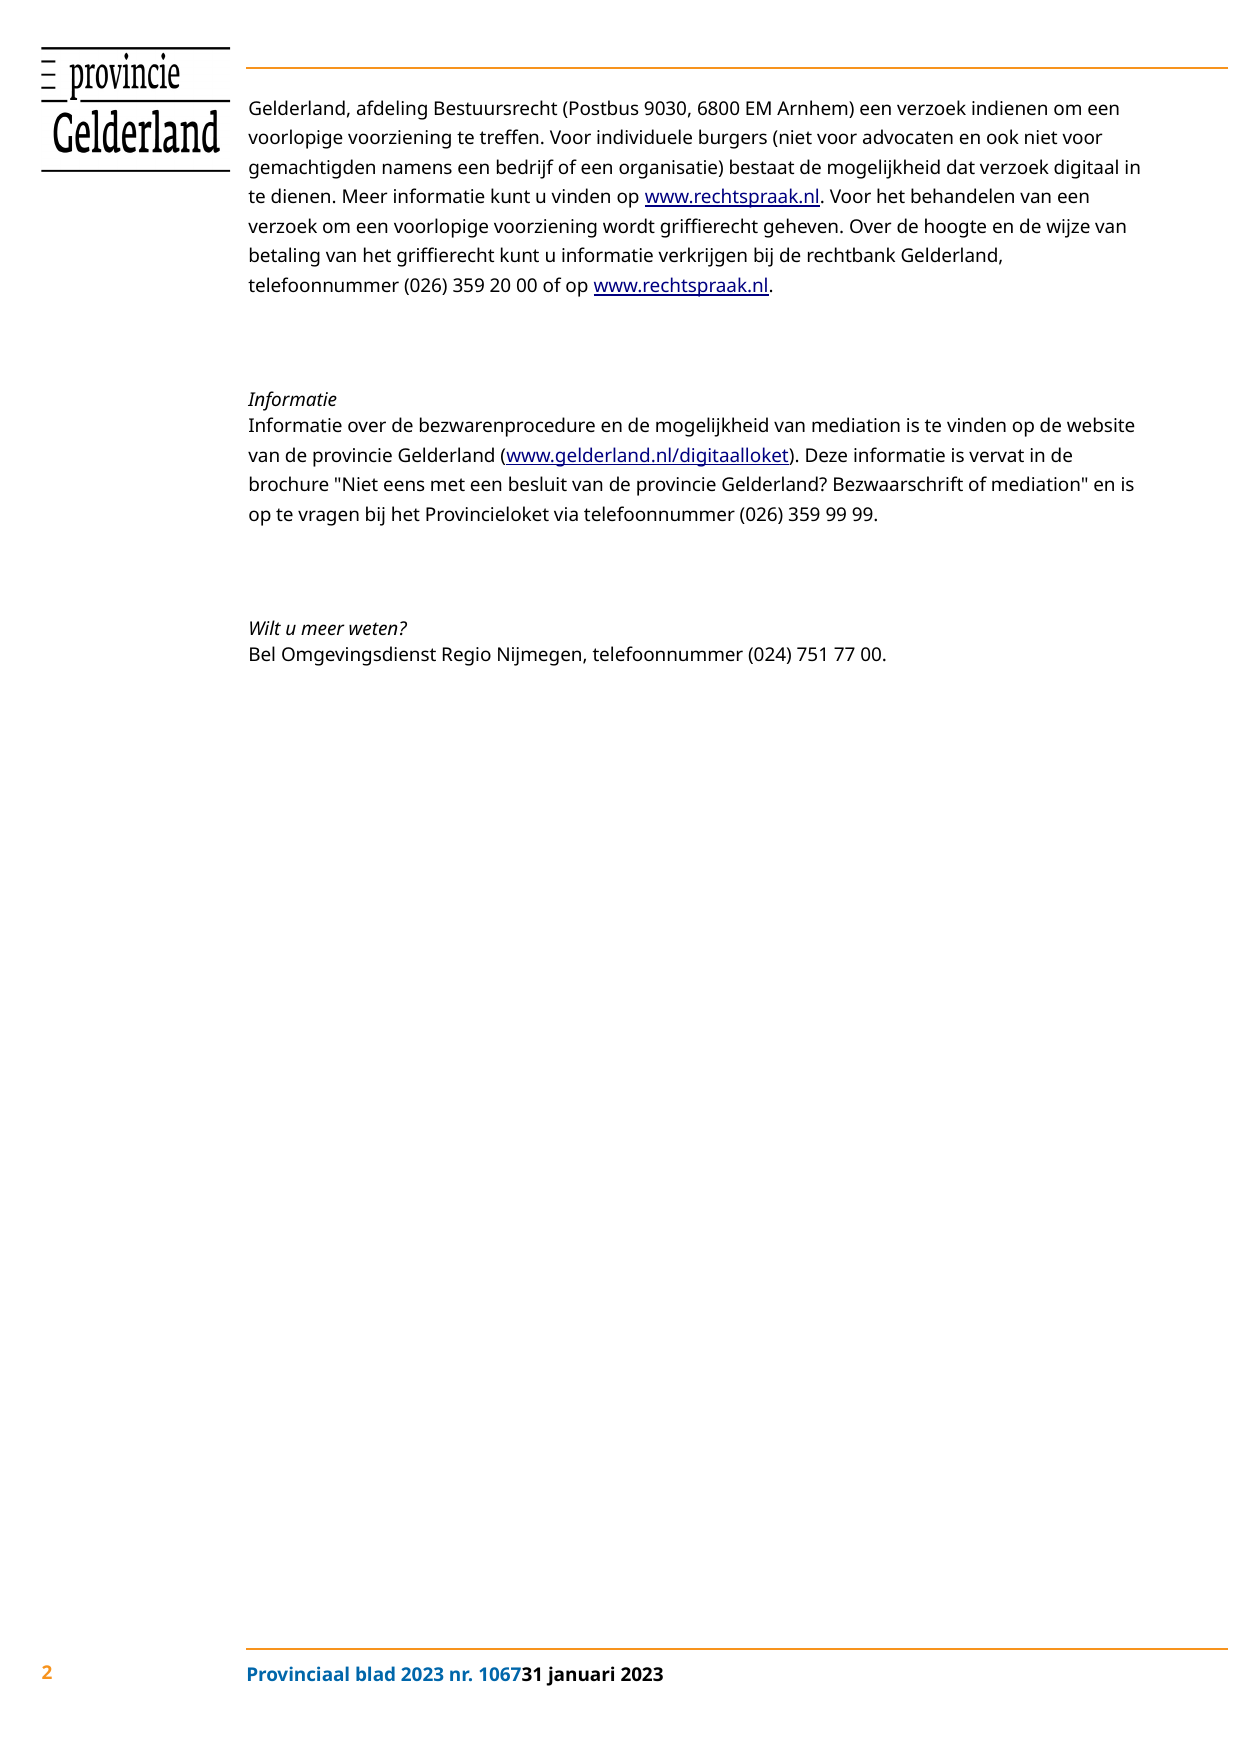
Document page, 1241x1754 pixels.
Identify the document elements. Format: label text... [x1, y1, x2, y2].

text Informatie over de bezwarenprocedure en de mogelijkheid van mediation is te vinden op de website van de provincie Gelderland (www.gelderland.nl/digitaalloket). Deze informatie is vervat in de brochure "Niet eens met een besluit van de provincie Gelderland? Bezwaarschrift of mediation" en is op te vragen bij het Provincieloket via telefoonnummer (026) 359 99 99. [248, 412, 1152, 527]
picture [41, 47, 231, 172]
text Informatie [248, 387, 1152, 412]
text Bel Omgevingsdienst Regio Nijmegen, telefoonnummer (024) 751 77 00. [248, 641, 1152, 667]
text Gelderland, afdeling Bestuursrecht (Postbus 9030, 6800 EM Arnhem) een verzoek indienen om een voorlopige voorziening te treffen. Voor individuele burgers (niet voor advocaten en ook niet voor gemachtigden namens een bedrijf of een organisatie) bestaat de mogelijkheid dat verzoek digitaal in te dienen. Meer informatie kunt u vinden op www.rechtspraak.nl. Voor het behandelen van een verzoek om een voorlopige voorziening wordt griffierecht geheven. Over de hoogte en de wijze van betaling van het griffierecht kunt u informatie verkrijgen bij de rechtbank Gelderland, telefoonnummer (026) 359 20 00 of op www.rechtspraak.nl. [248, 95, 1152, 298]
text Wilt u meer weten? [248, 616, 1152, 641]
